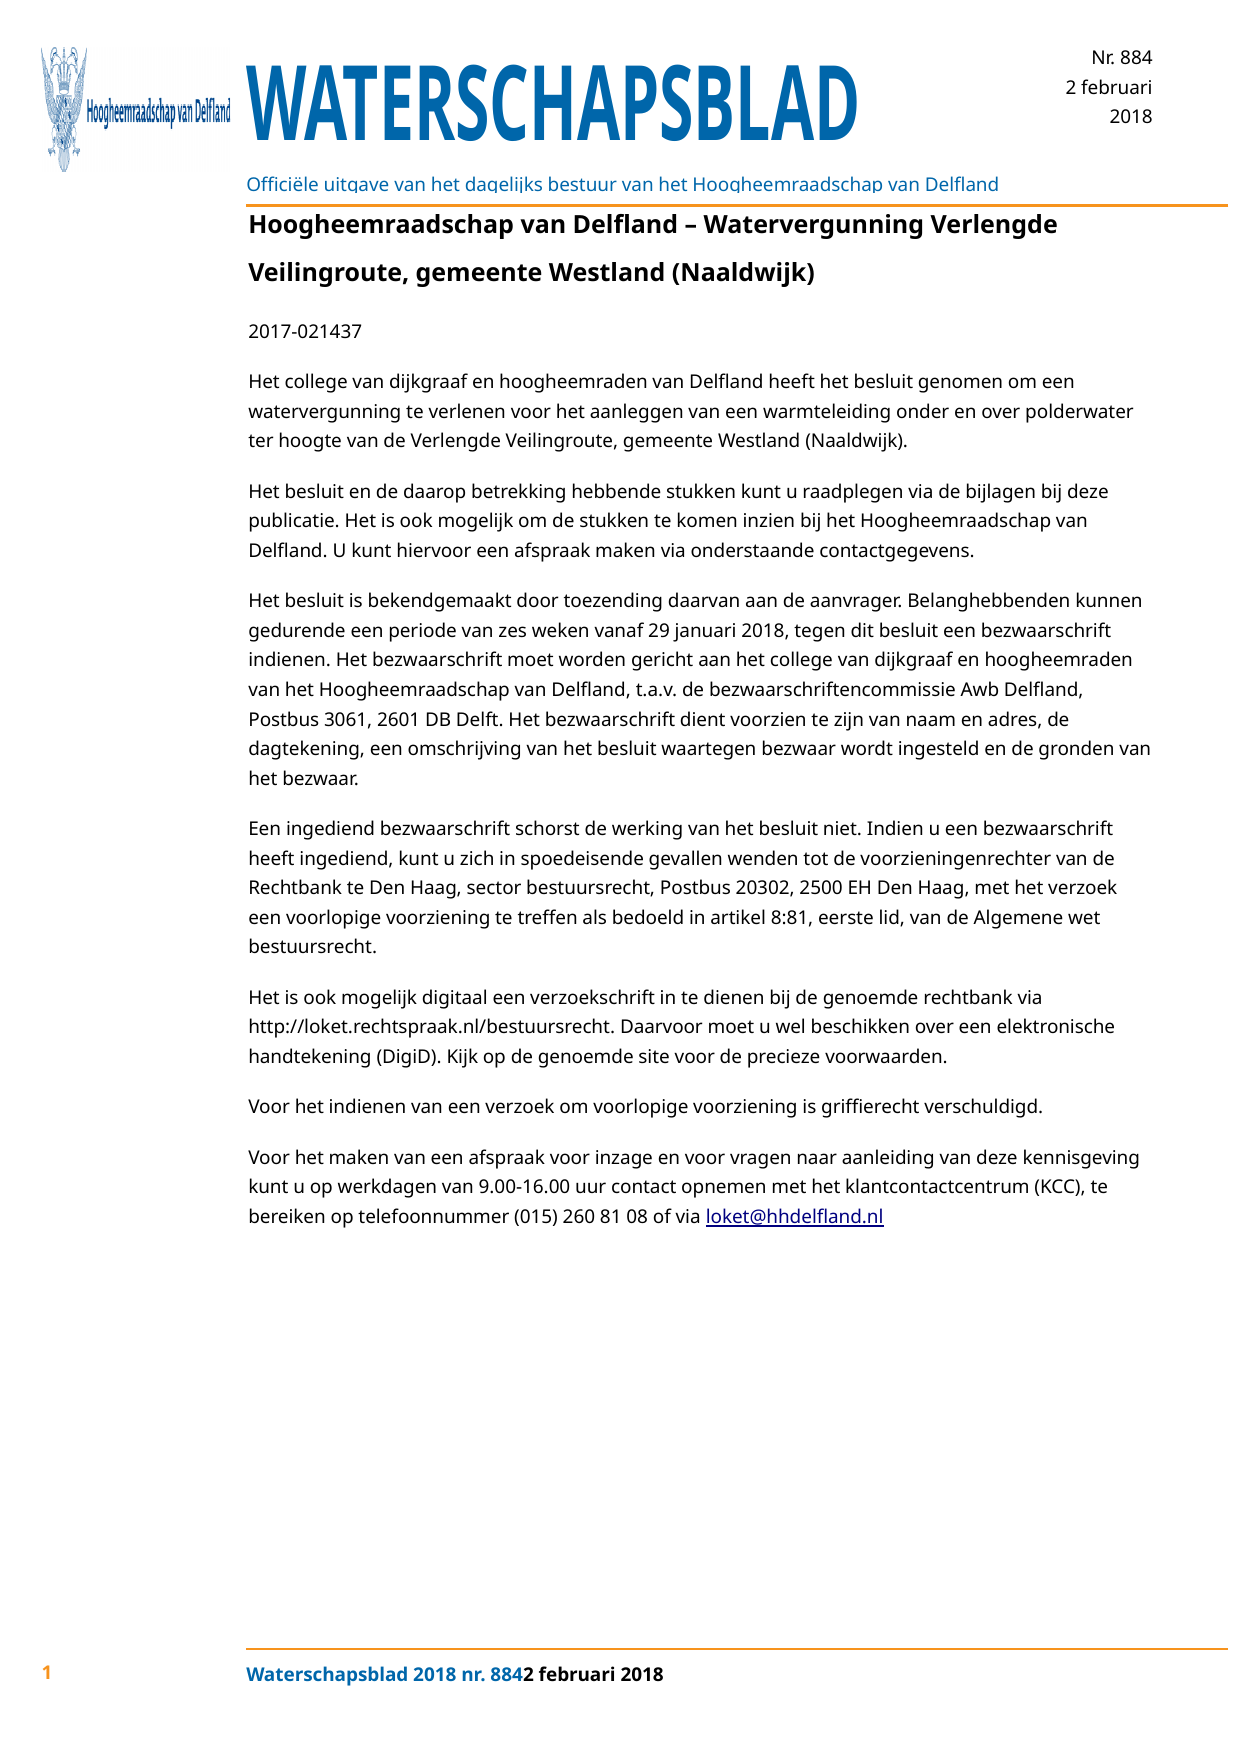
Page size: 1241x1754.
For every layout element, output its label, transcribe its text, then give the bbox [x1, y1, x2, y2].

picture [41, 47, 231, 172]
text Een ingediend bezwaarschrift schorst de werking van het besluit niet. Indien u een bezwaarschrift heeft ingediend, kunt u zich in spoedeisende gevallen wenden tot de voorzieningenrechter van de Rechtbank te Den Haag, sector bestuursrecht, Postbus 20302, 2500 EH Den Haag, met het verzoek een voorlopige voorziening te treffen als bedoeld in artikel 8:81, eerste lid, van de Algemene wet bestuursrecht. [248, 815, 1152, 959]
text Het college van dijkgraaf en hoogheemraden van Delfland heeft het besluit genomen om een watervergunning te verlenen voor het aanleggen van een warmteleiding onder en over polderwater ter hoogte van de Verlengde Veilingroute, gemeente Westland (Naaldwijk). [248, 368, 1152, 453]
text Het is ook mogelijk digitaal een verzoekschrift in te dienen bij de genoemde rechtbank via http://loket.rechtspraak.nl/bestuursrecht. Daarvoor moet u wel beschikken over een elektronische handtekening (DigiD). Kijk op de genoemde site voor de precieze voorwaarden. [248, 984, 1152, 1069]
text Het besluit en de daarop betrekking hebbende stukken kunt u raadplegen via de bijlagen bij deze publicatie. Het is ook mogelijk om de stukken te komen inzien bij het Hoogheemraadschap van Delfland. U kunt hiervoor een afspraak maken via onderstaande contactgegevens. [248, 478, 1152, 563]
text 2017-021437 [248, 318, 1152, 344]
text Voor het maken van een afspraak voor inzage en voor vragen naar aanleiding van deze kennisgeving kunt u op werkdagen van 9.00-16.00 uur contact opnemen met het klantcontactcentrum (KCC), te bereiken op telefoonnummer (015) 260 81 08 of via loket@hhdelfland.nl [248, 1144, 1152, 1229]
text Hoogheemraadschap van Delfland – Watervergunning Verlengde Veilingroute, gemeente Westland (Naaldwijk) [248, 207, 1152, 288]
text Het besluit is bekendgemaakt door toezending daarvan aan de aanvrager. Belanghebbenden kunnen gedurende een periode van zes weken vanaf 29 januari 2018, tegen dit besluit een bezwaarschrift indienen. Het bezwaarschrift moet worden gericht aan het college van dijkgraaf en hoogheemraden van het Hoogheemraadschap van Delfland, t.a.v. de bezwaarschriftencommissie Awb Delfland, Postbus 3061, 2601 DB Delft. Het bezwaarschrift dient voorzien te zijn van naam en adres, de dagtekening, een omschrijving van het besluit waartegen bezwaar wordt ingesteld en de gronden van het bezwaar. [248, 587, 1152, 791]
text Voor het indienen van een verzoek om voorlopige voorziening is griffierecht verschuldigd. [248, 1094, 1152, 1119]
